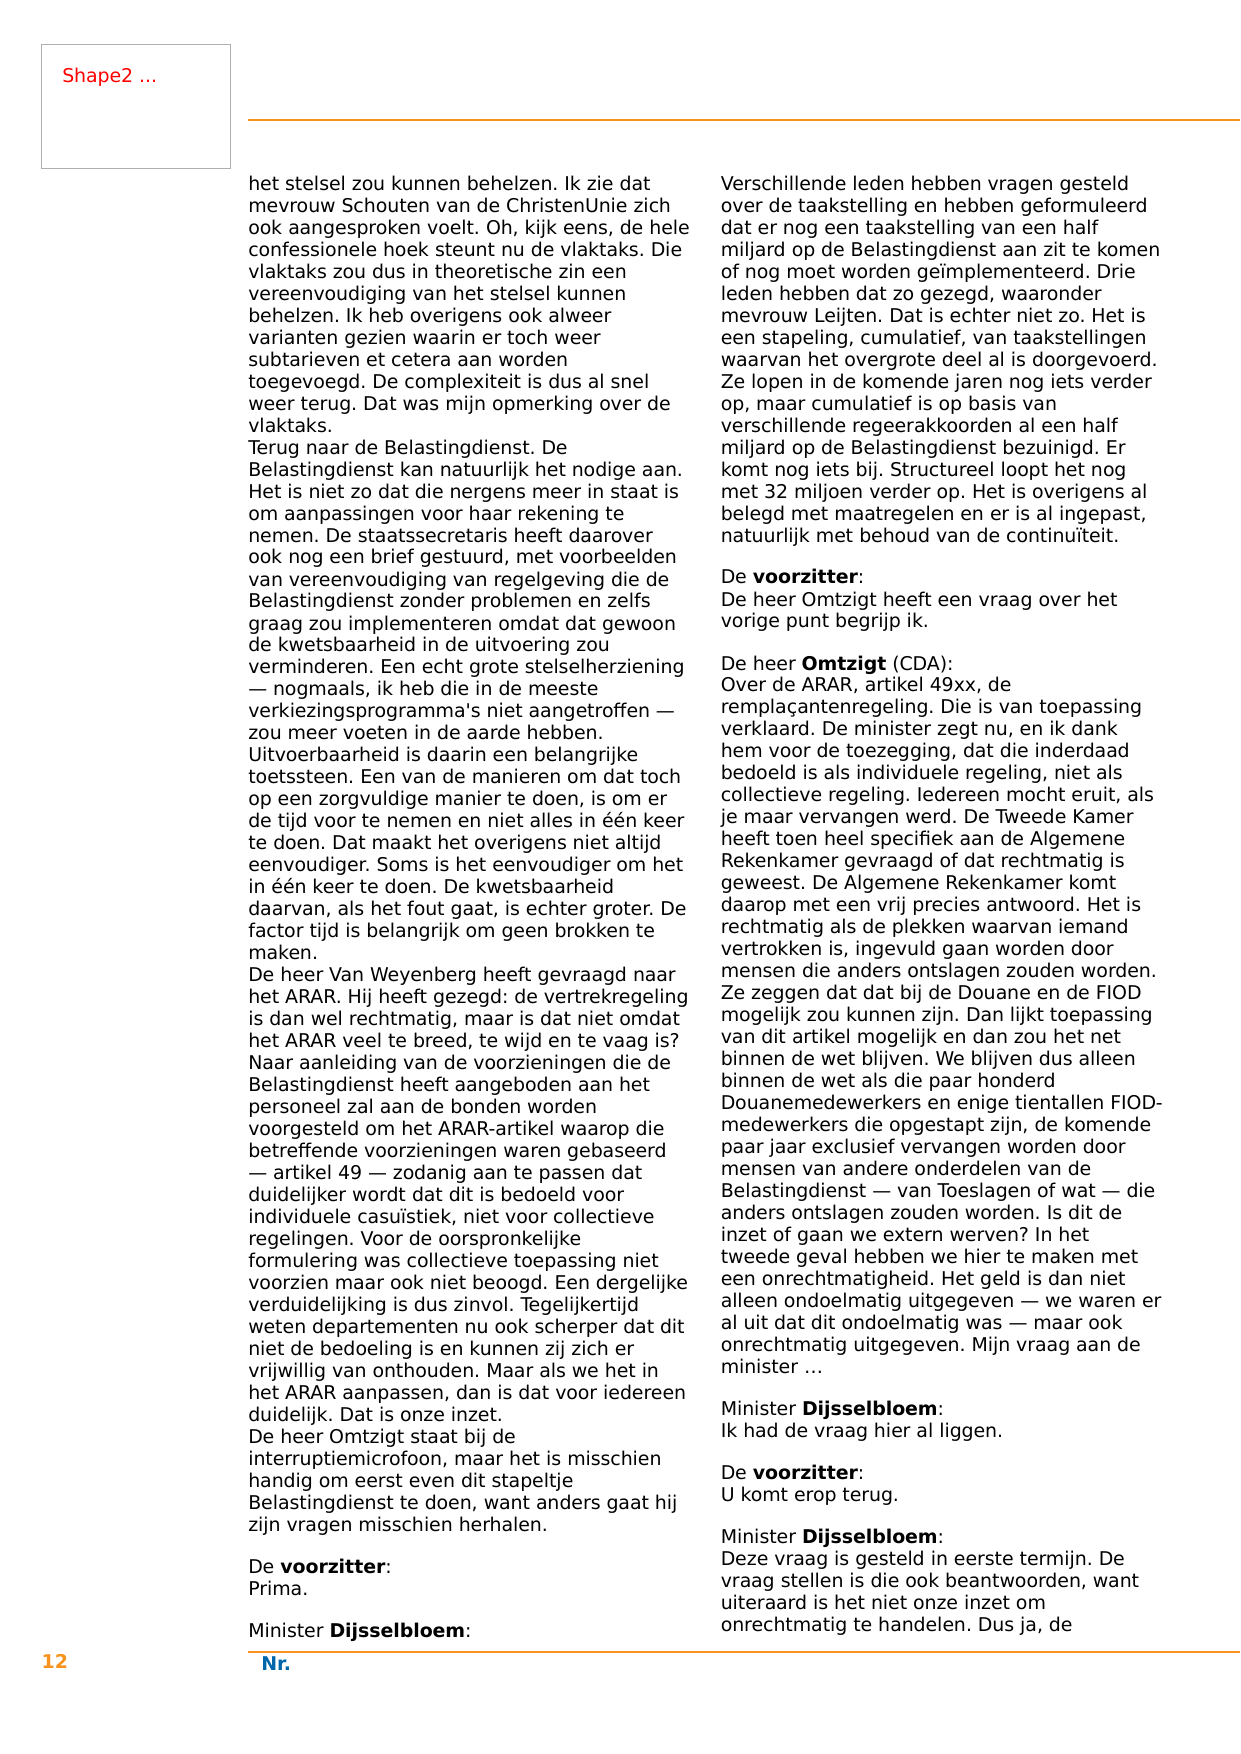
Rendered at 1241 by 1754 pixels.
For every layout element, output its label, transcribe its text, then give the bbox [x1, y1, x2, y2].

text De heer Omtzigt (CDA): [721, 652, 1163, 674]
text De heer Omtzigt staat bij de interruptiemicrofoon, maar het is misschien handig om eerst even dit stapeltje Belastingdienst te doen, want anders gaat hij zijn vragen misschien herhalen. [248, 1426, 691, 1536]
text U komt erop terug. [721, 1484, 1163, 1506]
text De voorzitter: [721, 1462, 1163, 1484]
text Minister Dijsselbloem: [721, 1526, 1163, 1548]
text het stelsel zou kunnen behelzen. Ik zie dat mevrouw Schouten van de ChristenUnie zich ook aangesproken voelt. Oh, kijk eens, de hele confessionele hoek steunt nu de vlaktaks. Die vlaktaks zou dus in theoretische zin een vereenvoudiging van het stelsel kunnen behelzen. Ik heb overigens ook alweer varianten gezien waarin er toch weer subtarieven et cetera aan worden toegevoegd. De complexiteit is dus al snel weer terug. Dat was mijn opmerking over de vlaktaks. [248, 173, 691, 437]
text Prima. [248, 1577, 691, 1599]
text De voorzitter: [721, 566, 1163, 588]
text Over de ARAR, artikel 49xx, de remplaçantenregeling. Die is van toepassing verklaard. De minister zegt nu, en ik dank hem voor de toezegging, dat die inderdaad bedoeld is als individuele regeling, niet als collectieve regeling. Iedereen mocht eruit, als je maar vervangen werd. De Tweede Kamer heeft toen heel specifiek aan de Algemene Rekenkamer gevraagd of dat rechtmatig is geweest. De Algemene Rekenkamer komt daarop met een vrij precies antwoord. Het is rechtmatig als de plekken waarvan iemand vertrokken is, ingevuld gaan worden door mensen die anders ontslagen zouden worden. Ze zeggen dat dat bij de Douane en de FIOD mogelijk zou kunnen zijn. Dan lijkt toepassing van dit artikel mogelijk en dan zou het net binnen de wet blijven. We blijven dus alleen binnen de wet als die paar honderd Douanemedewerkers en enige tientallen FIOD-medewerkers die opgestapt zijn, de komende paar jaar exclusief vervangen worden door mensen van andere onderdelen van de Belastingdienst — van Toeslagen of wat — die anders ontslagen zouden worden. Is dit de inzet of gaan we extern werven? In het tweede geval hebben we hier te maken met een onrechtmatigheid. Het geld is dan niet alleen ondoelmatig uitgegeven — we waren er al uit dat dit ondoelmatig was — maar ook onrechtmatig uitgegeven. Mijn vraag aan de minister … [721, 674, 1163, 1378]
text Minister Dijsselbloem: [248, 1619, 691, 1641]
text Deze vraag is gesteld in eerste termijn. De vraag stellen is die ook beantwoorden, want uiteraard is het niet onze inzet om onrechtmatig te handelen. Dus ja, de [721, 1548, 1163, 1636]
text De heer Omtzigt heeft een vraag over het vorige punt begrijp ik. [721, 588, 1163, 632]
text De voorzitter: [248, 1556, 691, 1577]
text Ik had de vraag hier al liggen. [721, 1420, 1163, 1442]
text Minister Dijsselbloem: [721, 1398, 1163, 1420]
text Terug naar de Belastingdienst. De Belastingdienst kan natuurlijk het nodige aan. Het is niet zo dat die nergens meer in staat is om aanpassingen voor haar rekening te nemen. De staatssecretaris heeft daarover ook nog een brief gestuurd, met voorbeelden van vereenvoudiging van regelgeving die de Belastingdienst zonder problemen en zelfs graag zou implementeren omdat dat gewoon de kwetsbaarheid in de uitvoering zou verminderen. Een echt grote stelselherziening — nogmaals, ik heb die in de meeste verkiezingsprogramma's niet aangetroffen — zou meer voeten in de aarde hebben. Uitvoerbaarheid is daarin een belangrijke toetssteen. Een van de manieren om dat toch op een zorgvuldige manier te doen, is om er de tijd voor te nemen en niet alles in één keer te doen. Dat maakt het overigens niet altijd eenvoudiger. Soms is het eenvoudiger om het in één keer te doen. De kwetsbaarheid daarvan, als het fout gaat, is echter groter. De factor tijd is belangrijk om geen brokken te maken. [248, 437, 691, 964]
text De heer Van Weyenberg heeft gevraagd naar het ARAR. Hij heeft gezegd: de vertrekregeling is dan wel rechtmatig, maar is dat niet omdat het ARAR veel te breed, te wijd en te vaag is? Naar aanleiding van de voorzieningen die de Belastingdienst heeft aangeboden aan het personeel zal aan de bonden worden voorgesteld om het ARAR-artikel waarop die betreffende voorzieningen waren gebaseerd — artikel 49 — zodanig aan te passen dat duidelijker wordt dat dit is bedoeld voor individuele casuïstiek, niet voor collectieve regelingen. Voor de oorspronkelijke formulering was collectieve toepassing niet voorzien maar ook niet beoogd. Een dergelijke verduidelijking is dus zinvol. Tegelijkertijd weten departementen nu ook scherper dat dit niet de bedoeling is en kunnen zij zich er vrijwillig van onthouden. Maar als we het in het ARAR aanpassen, dan is dat voor iedereen duidelijk. Dat is onze inzet. [248, 964, 691, 1426]
text Verschillende leden hebben vragen gesteld over de taakstelling en hebben geformuleerd dat er nog een taakstelling van een half miljard op de Belastingdienst aan zit te komen of nog moet worden geïmplementeerd. Drie leden hebben dat zo gezegd, waaronder mevrouw Leijten. Dat is echter niet zo. Het is een stapeling, cumulatief, van taakstellingen waarvan het overgrote deel al is doorgevoerd. Ze lopen in de komende jaren nog iets verder op, maar cumulatief is op basis van verschillende regeerakkoorden al een half miljard op de Belastingdienst bezuinigd. Er komt nog iets bij. Structureel loopt het nog met 32 miljoen verder op. Het is overigens al belegd met maatregelen en er is al ingepast, natuurlijk met behoud van de continuïteit. [721, 173, 1163, 546]
